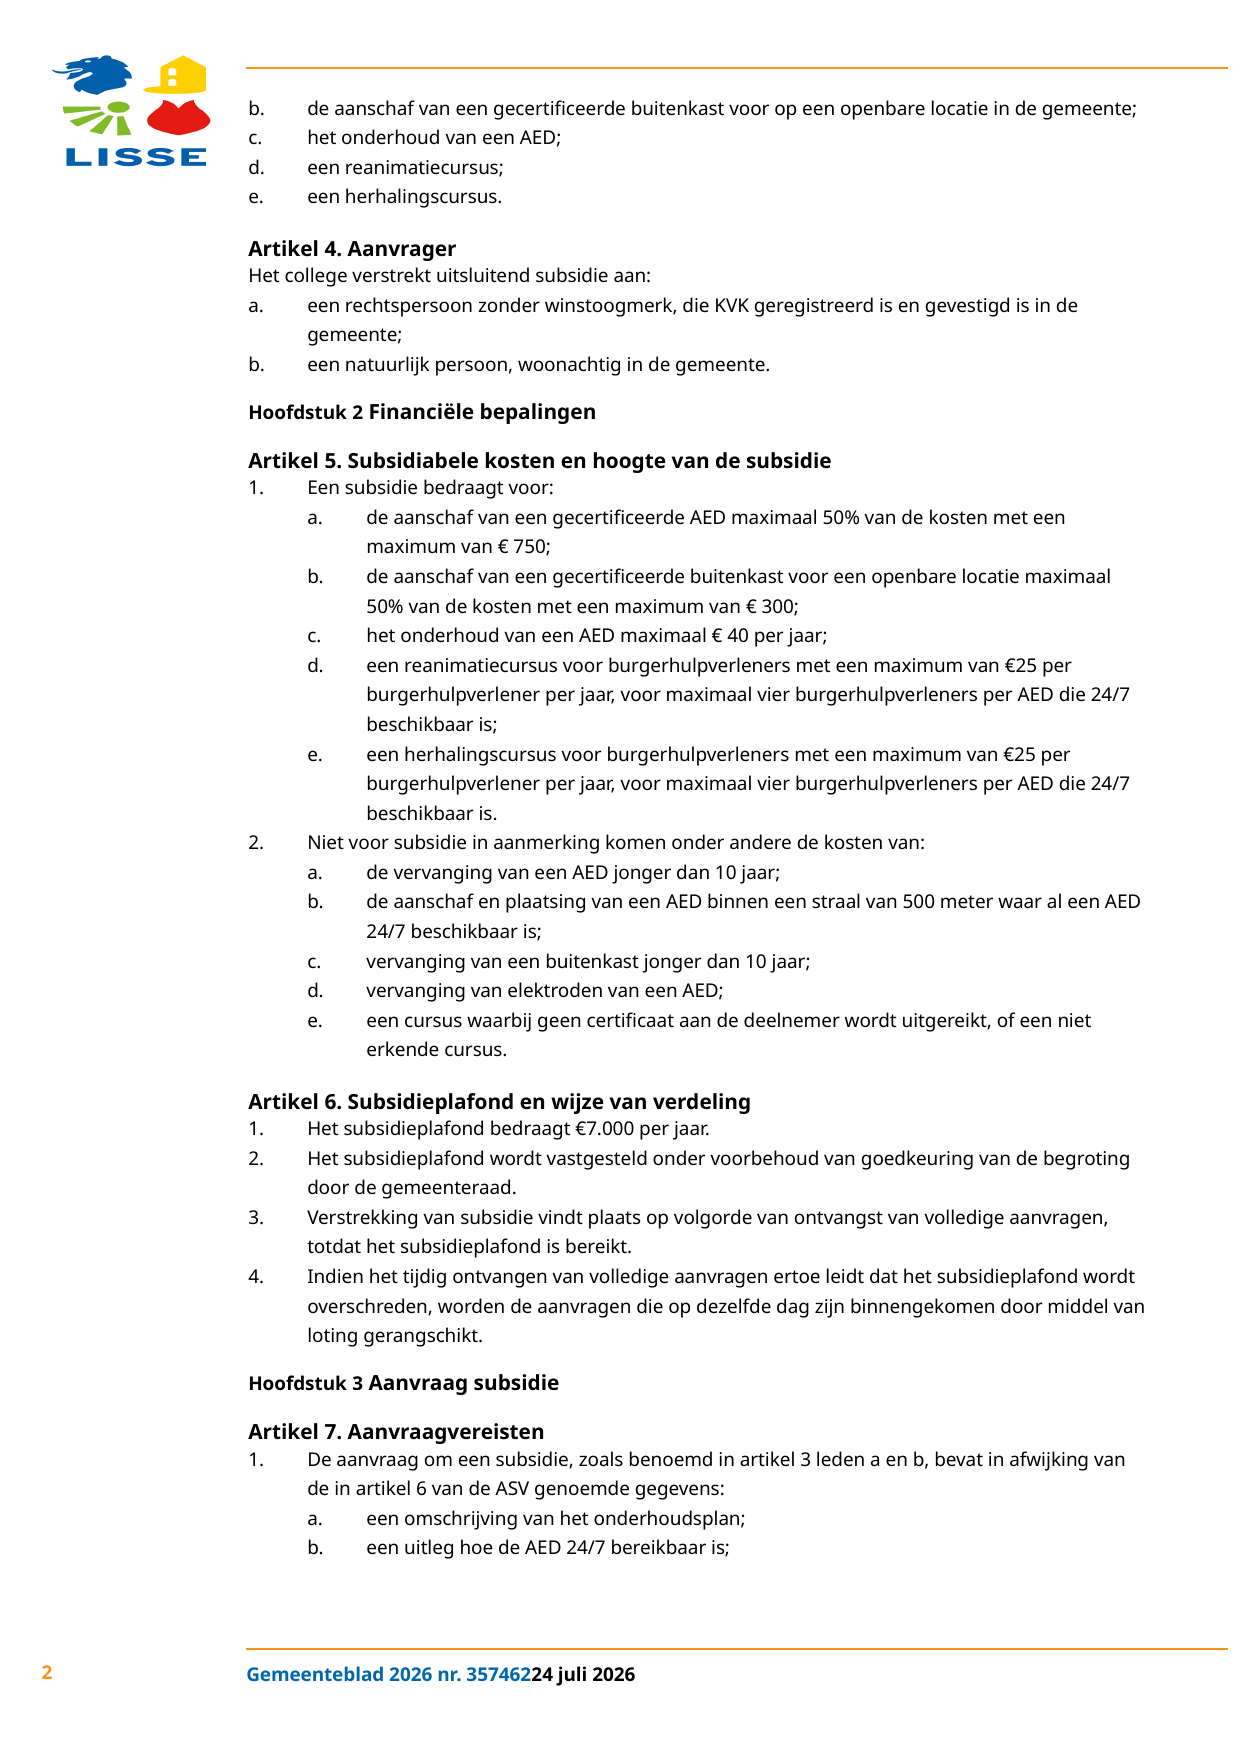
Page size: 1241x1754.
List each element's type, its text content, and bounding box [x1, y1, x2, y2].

text Artikel 7. Aanvraagvereisten [248, 1417, 1152, 1446]
text Artikel 4. Aanvrager [248, 234, 1152, 262]
list vervanging van een buitenkast jonger dan 10 jaar; [307, 948, 1152, 973]
text Het college verstrekt uitsluitend subsidie aan: [248, 262, 1152, 288]
list een omschrijving van het onderhoudsplan; [307, 1505, 1152, 1531]
text Hoofdstuk 3 Aanvraag subsidie [248, 1368, 1152, 1397]
list Het subsidieplafond bedraagt €7.000 per jaar. [248, 1115, 1152, 1141]
text Artikel 5. Subsidiabele kosten en hoogte van de subsidie [248, 446, 1152, 474]
list het onderhoud van een AED maximaal € 40 per jaar; [307, 622, 1152, 648]
list vervanging van elektroden van een AED; [307, 977, 1152, 1003]
list Verstrekking van subsidie vindt plaats op volgorde van ontvangst van volledige aanvragen, totdat het subsidieplafond is bereikt. [248, 1204, 1152, 1259]
text Hoofdstuk 2 Financiële bepalingen [248, 397, 1152, 425]
list de vervanging van een AED jonger dan 10 jaar; [307, 859, 1152, 885]
list een cursus waarbij geen certificaat aan de deelnemer wordt uitgereikt, of een niet erkende cursus. [307, 1007, 1152, 1062]
list een herhalingscursus. [248, 183, 1152, 209]
list Een subsidie bedraagt voor: [248, 474, 1152, 500]
list het onderhoud van een AED; [248, 124, 1152, 150]
list de aanschaf van een gecertificeerde buitenkast voor een openbare locatie maximaal 50% van de kosten met een maximum van € 300; [307, 563, 1152, 618]
list een reanimatiecursus voor burgerhulpverleners met een maximum van €25 per burgerhulpverlener per jaar, voor maximaal vier burgerhulpverleners per AED die 24/7 beschikbaar is; [307, 652, 1152, 737]
list Indien het tijdig ontvangen van volledige aanvragen ertoe leidt dat het subsidieplafond wordt overschreden, worden de aanvragen die op dezelfde dag zijn binnengekomen door middel van loting gerangschikt. [248, 1263, 1152, 1348]
list een natuurlijk persoon, woonachtig in de gemeente. [248, 351, 1152, 377]
list de aanschaf en plaatsing van een AED binnen een straal van 500 meter waar al een AED 24/7 beschikbaar is; [307, 889, 1152, 944]
list een rechtspersoon zonder winstoogmerk, die KVK geregistreerd is en gevestigd is in de gemeente; [248, 292, 1152, 347]
list Het subsidieplafond wordt vastgesteld onder voorbehoud van goedkeuring van de begroting door de gemeenteraad. [248, 1145, 1152, 1200]
list de aanschaf van een gecertificeerde AED maximaal 50% van de kosten met een maximum van € 750; [307, 504, 1152, 559]
list De aanvraag om een subsidie, zoals benoemd in artikel 3 leden a en b, bevat in afwijking van de in artikel 6 van de ASV genoemde gegevens: [248, 1446, 1152, 1501]
list de aanschaf van een gecertificeerde buitenkast voor op een openbare locatie in de gemeente; [248, 95, 1152, 121]
list een uitleg hoe de AED 24/7 bereikbaar is; [307, 1534, 1152, 1560]
picture [41, 47, 231, 172]
list Niet voor subsidie in aanmerking komen onder andere de kosten van: [248, 829, 1152, 855]
list een herhalingscursus voor burgerhulpverleners met een maximum van €25 per burgerhulpverlener per jaar, voor maximaal vier burgerhulpverleners per AED die 24/7 beschikbaar is. [307, 741, 1152, 826]
text Artikel 6. Subsidieplafond en wijze van verdeling [248, 1087, 1152, 1115]
list een reanimatiecursus; [248, 154, 1152, 180]
